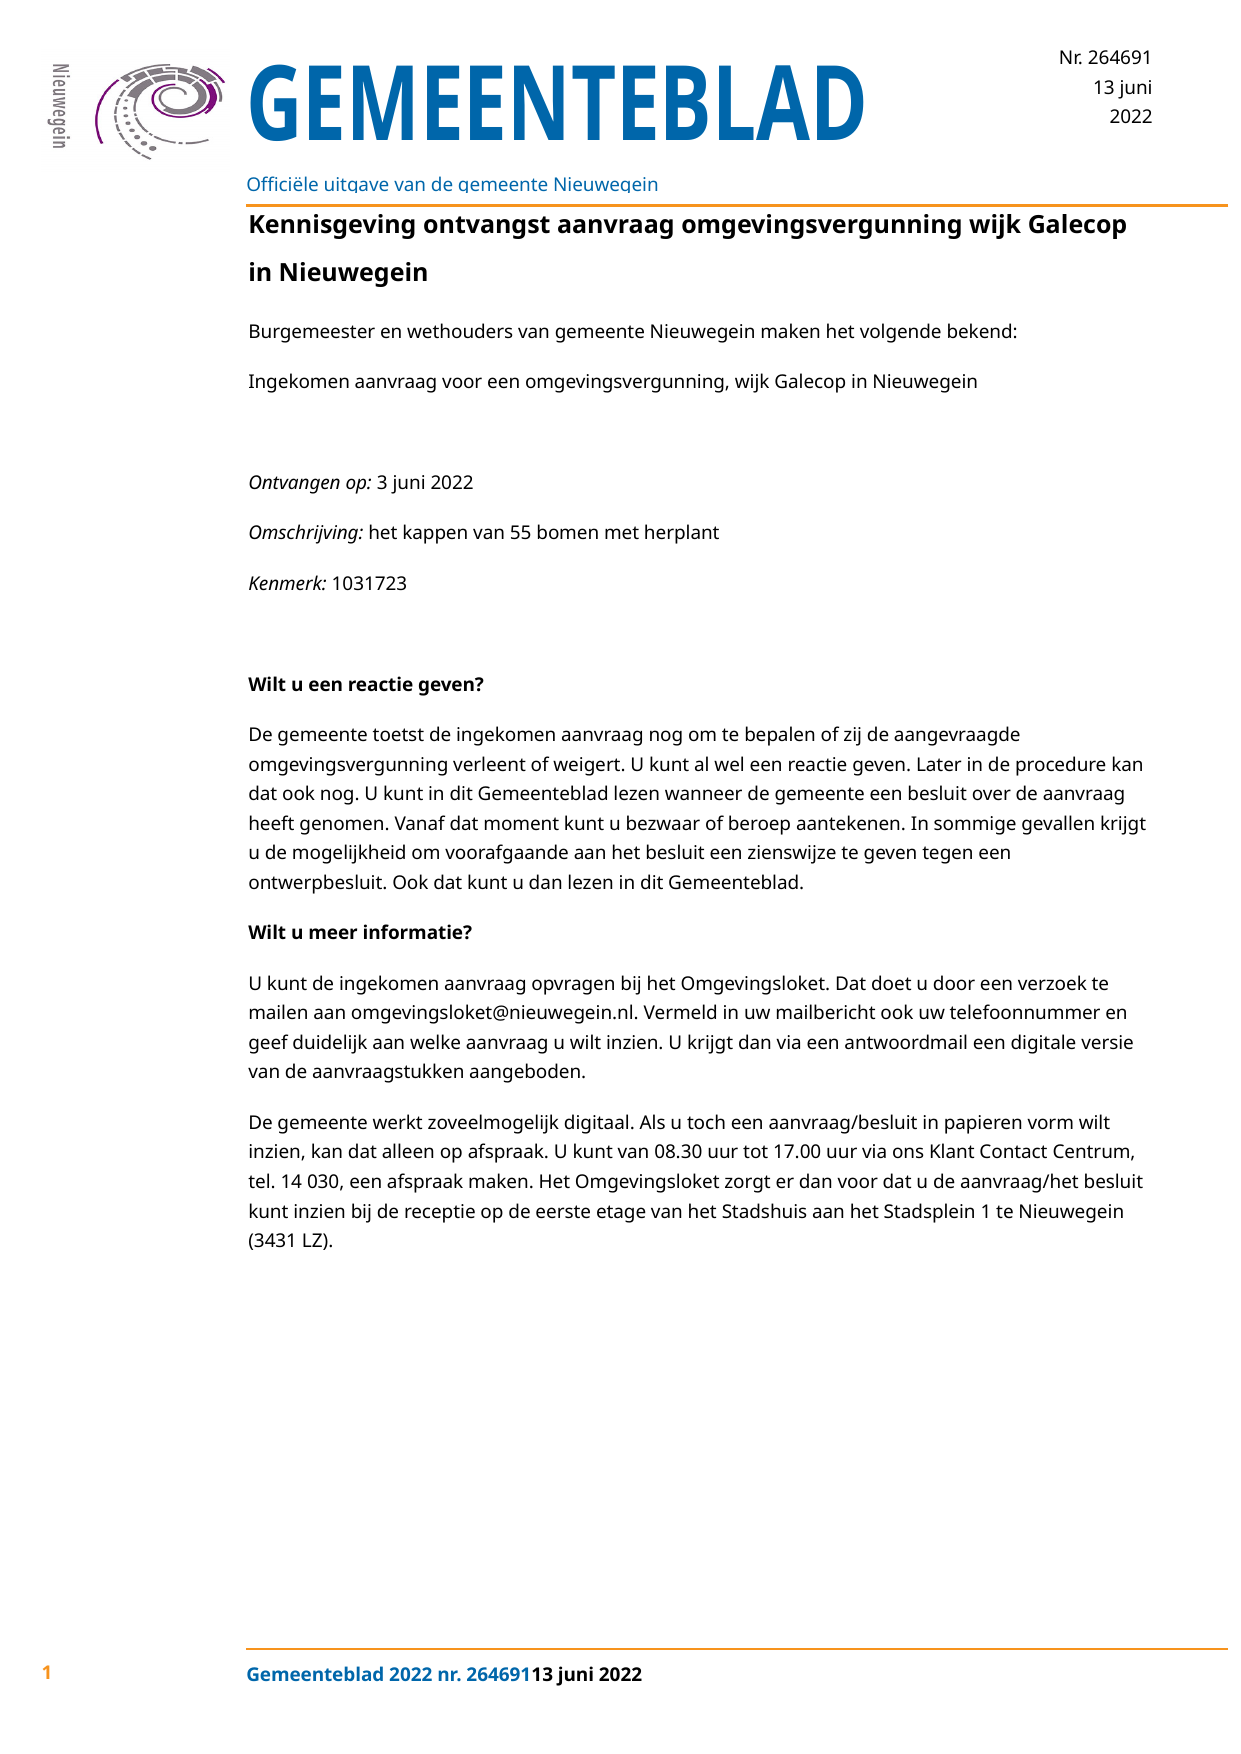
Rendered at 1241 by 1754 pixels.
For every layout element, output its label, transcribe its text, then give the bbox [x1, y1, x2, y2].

text Wilt u een reactie geven? [248, 671, 1152, 697]
text Ontvangen op: 3 juni 2022 [248, 469, 1152, 495]
picture [41, 47, 231, 172]
text U kunt de ingekomen aanvraag opvragen bij het Omgevingsloket. Dat doet u door een verzoek te mailen aan omgevingsloket@nieuwegein.nl. Vermeld in uw mailbericht ook uw telefoonnummer en geef duidelijk aan welke aanvraag u wilt inzien. U krijgt dan via een antwoordmail een digitale versie van de aanvraagstukken aangeboden. [248, 970, 1152, 1084]
text Ingekomen aanvraag voor een omgevingsvergunning, wijk Galecop in Nieuwegein [248, 368, 1152, 394]
text Kenmerk: 1031723 [248, 570, 1152, 596]
text Burgemeester en wethouders van gemeente Nieuwegein maken het volgende bekend: [248, 318, 1152, 344]
text De gemeente werkt zoveelmogelijk digitaal. Als u toch een aanvraag/besluit in papieren vorm wilt inzien, kan dat alleen op afspraak. U kunt van 08.30 uur tot 17.00 uur via ons Klant Contact Centrum, tel. 14 030, een afspraak maken. Het Omgevingsloket zorgt er dan voor dat u de aanvraag/het besluit kunt inzien bij de receptie op de eerste etage van het Stadshuis aan het Stadsplein 1 te Nieuwegein (3431 LZ). [248, 1109, 1152, 1253]
text De gemeente toetst de ingekomen aanvraag nog om te bepalen of zij de aangevraagde omgevingsvergunning verleent of weigert. U kunt al wel een reactie geven. Later in de procedure kan dat ook nog. U kunt in dit Gemeenteblad lezen wanneer de gemeente een besluit over de aanvraag heeft genomen. Vanaf dat moment kunt u bezwaar of beroep aantekenen. In sommige gevallen krijgt u de mogelijkheid om voorafgaande aan het besluit een zienswijze te geven tegen een ontwerpbesluit. Ook dat kunt u dan lezen in dit Gemeenteblad. [248, 721, 1152, 895]
text Wilt u meer informatie? [248, 919, 1152, 945]
text Kennisgeving ontvangst aanvraag omgevingsvergunning wijk Galecop in Nieuwegein [248, 207, 1152, 288]
text Omschrijving: het kappen van 55 bomen met herplant [248, 519, 1152, 545]
